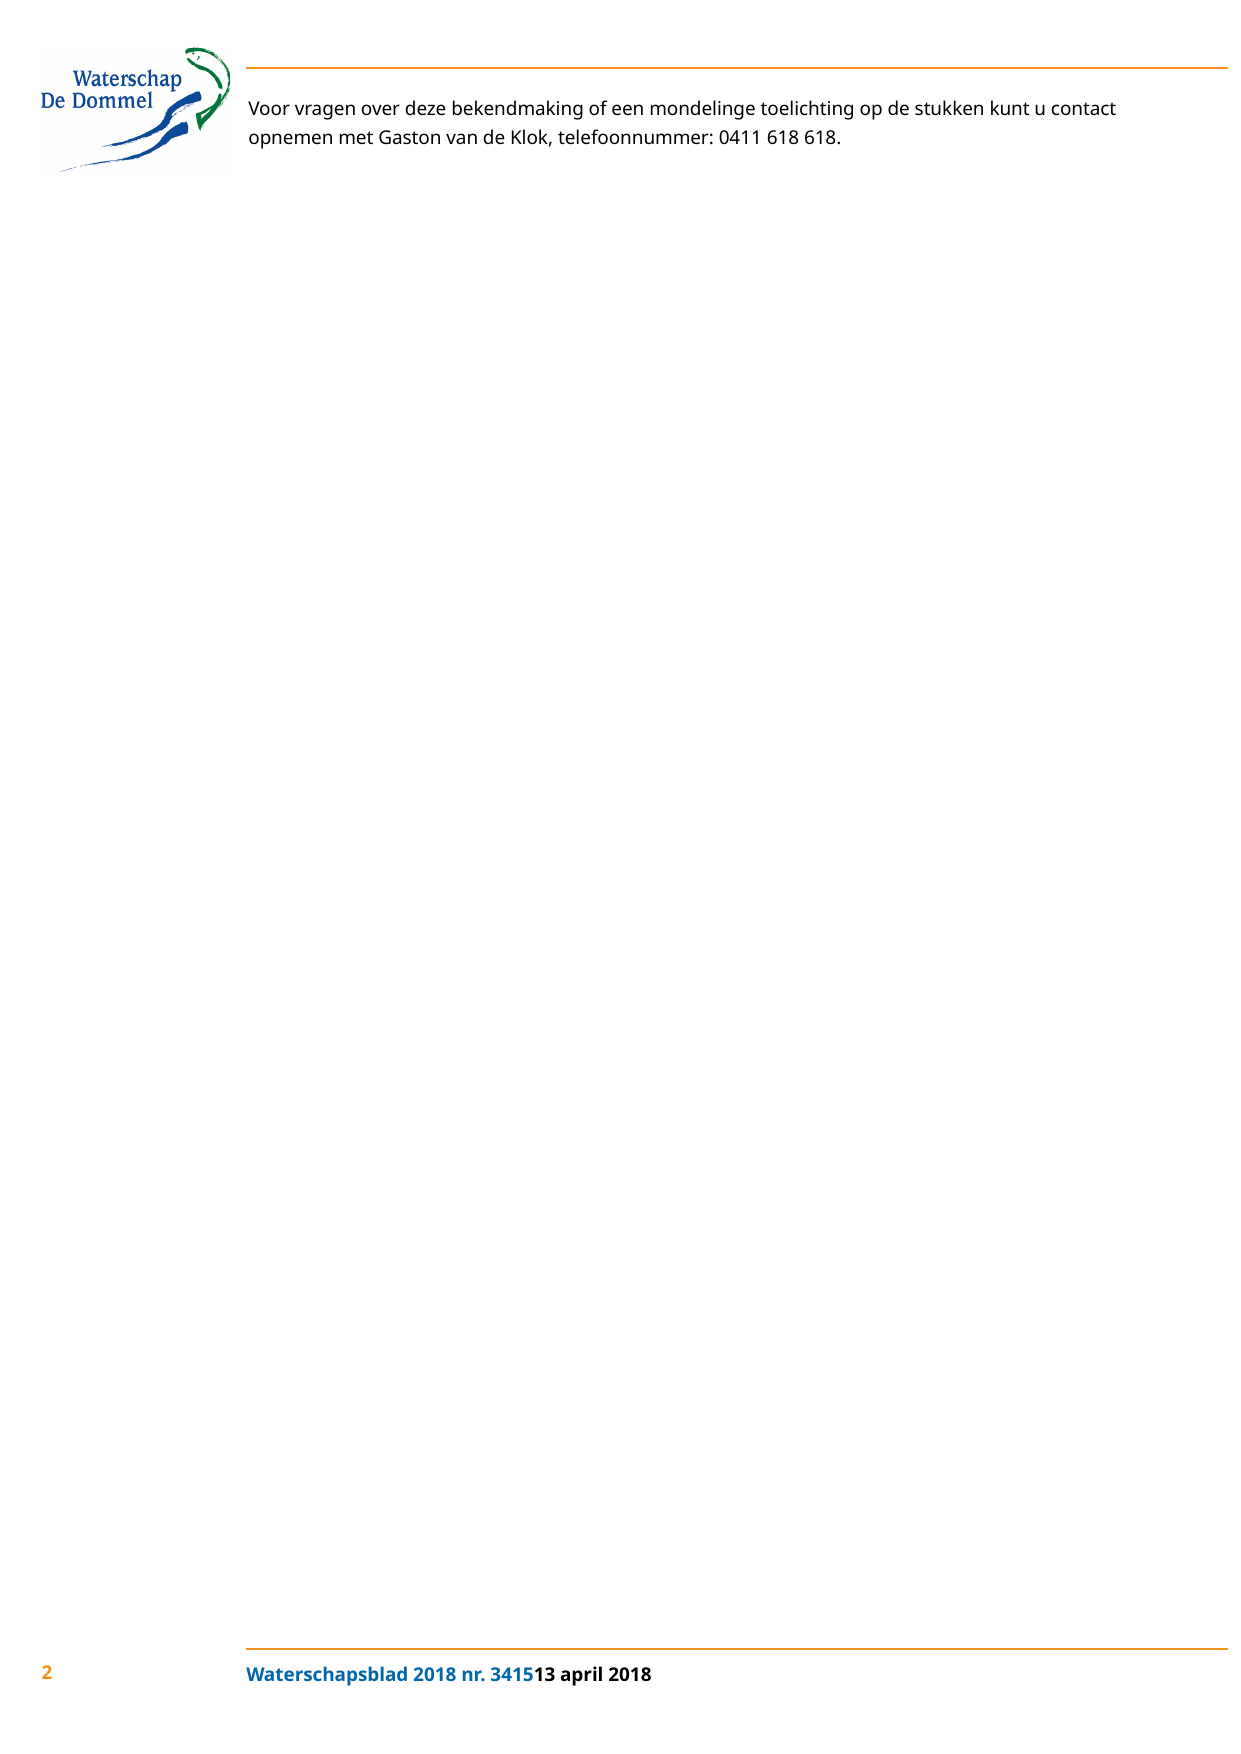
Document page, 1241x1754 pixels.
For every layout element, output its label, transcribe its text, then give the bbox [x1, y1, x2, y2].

text Voor vragen over deze bekendmaking of een mondelinge toelichting op de stukken kunt u contact opnemen met Gaston van de Klok, telefoonnummer: 0411 618 618. [248, 95, 1152, 150]
picture [41, 47, 231, 172]
